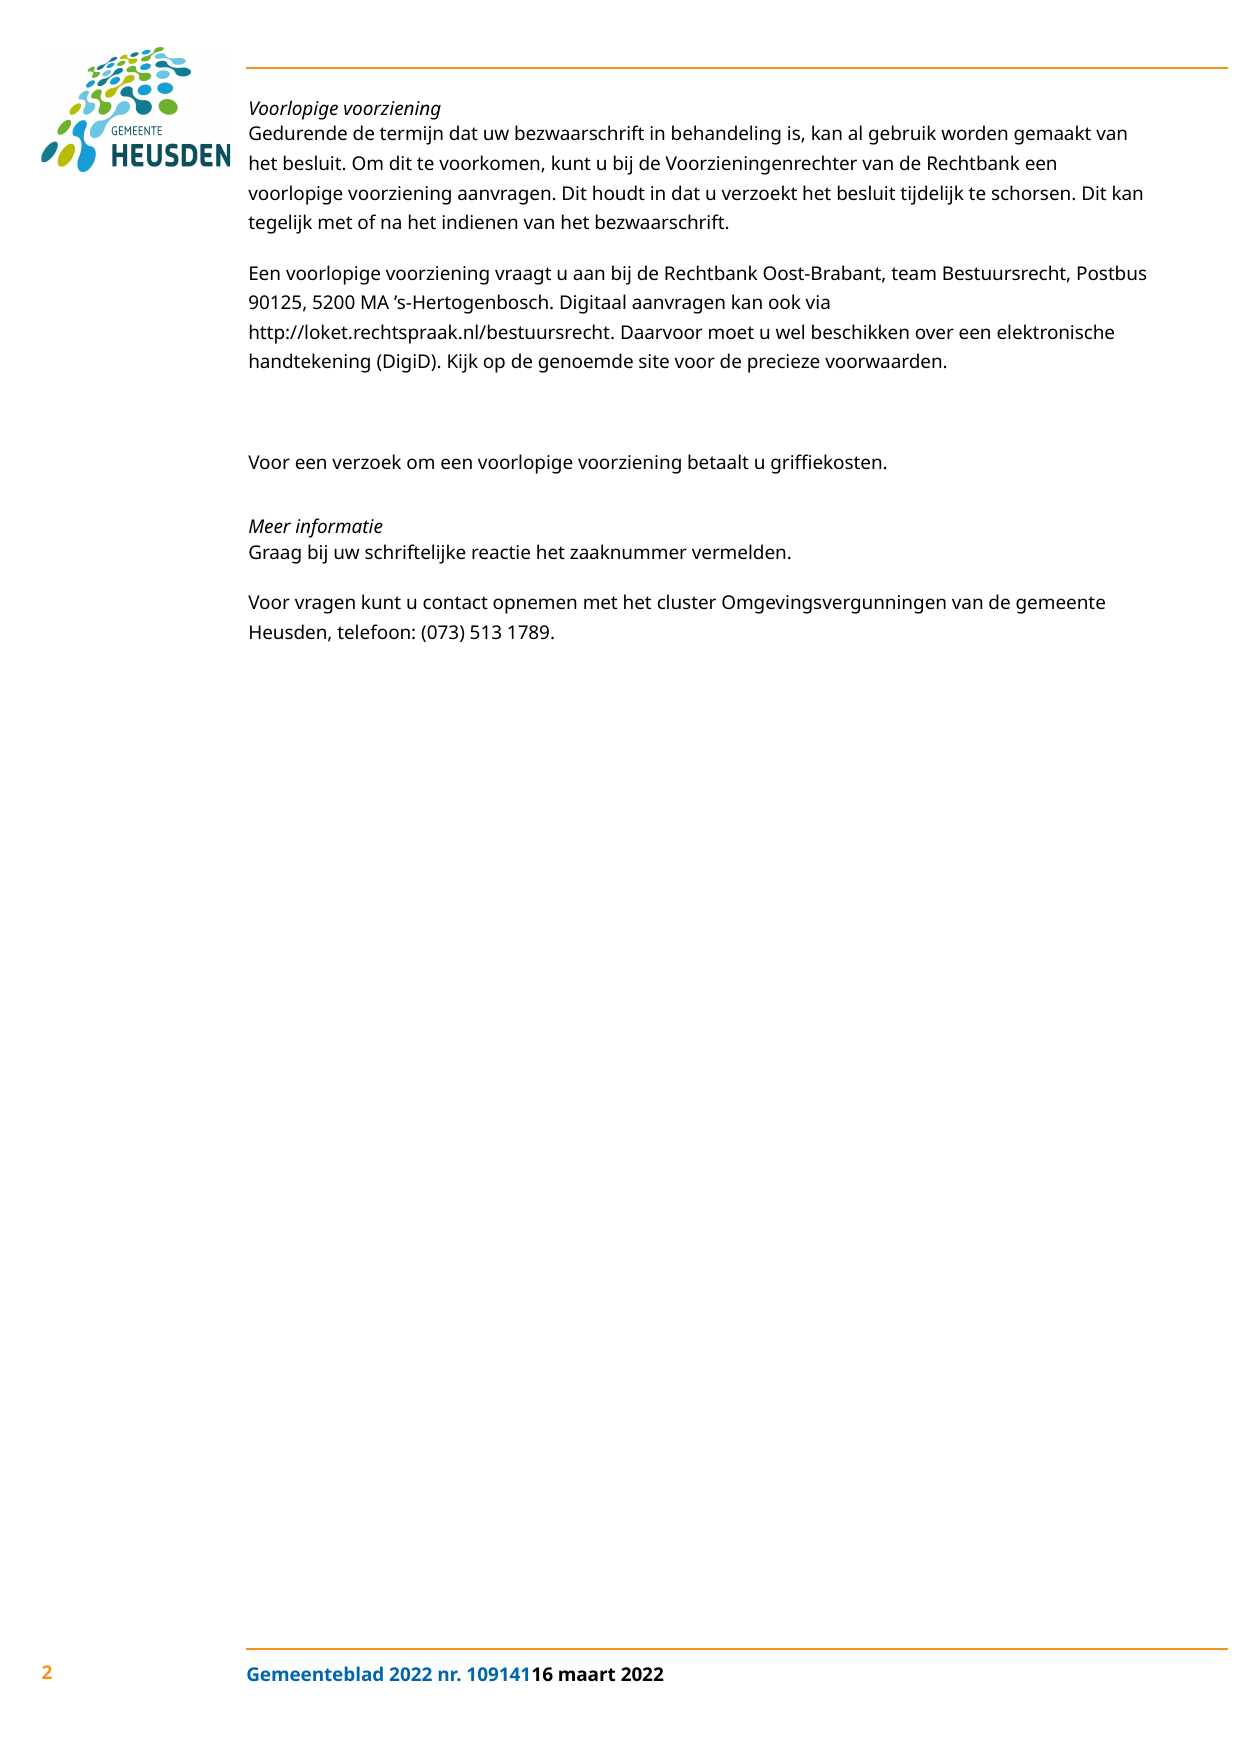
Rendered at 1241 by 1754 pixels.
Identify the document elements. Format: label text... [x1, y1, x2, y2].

text Gedurende de termijn dat uw bezwaarschrift in behandeling is, kan al gebruik worden gemaakt van het besluit. Om dit te voorkomen, kunt u bij de Voorzieningenrechter van de Rechtbank een voorlopige voorziening aanvragen. Dit houdt in dat u verzoekt het besluit tijdelijk te schorsen. Dit kan tegelijk met of na het indienen van het bezwaarschrift. [248, 121, 1152, 235]
text Voorlopige voorziening [248, 95, 1152, 121]
text Graag bij uw schriftelijke reactie het zaaknummer vermelden. [248, 539, 1152, 565]
text Meer informatie [248, 513, 1152, 539]
text Voor een verzoek om een voorlopige voorziening betaalt u griffiekosten. [248, 449, 1152, 475]
text Een voorlopige voorziening vraagt u aan bij de Rechtbank Oost-Brabant, team Bestuursrecht, Postbus 90125, 5200 MA ’s-Hertogenbosch. Digitaal aanvragen kan ook via http://loket.rechtspraak.nl/bestuursrecht. Daarvoor moet u wel beschikken over een elektronische handtekening (DigiD). Kijk op de genoemde site voor de precieze voorwaarden. [248, 260, 1152, 374]
picture [41, 47, 231, 172]
text Voor vragen kunt u contact opnemen met het cluster Omgevingsvergunningen van de gemeente Heusden, telefoon: (073) 513 1789. [248, 589, 1152, 645]
